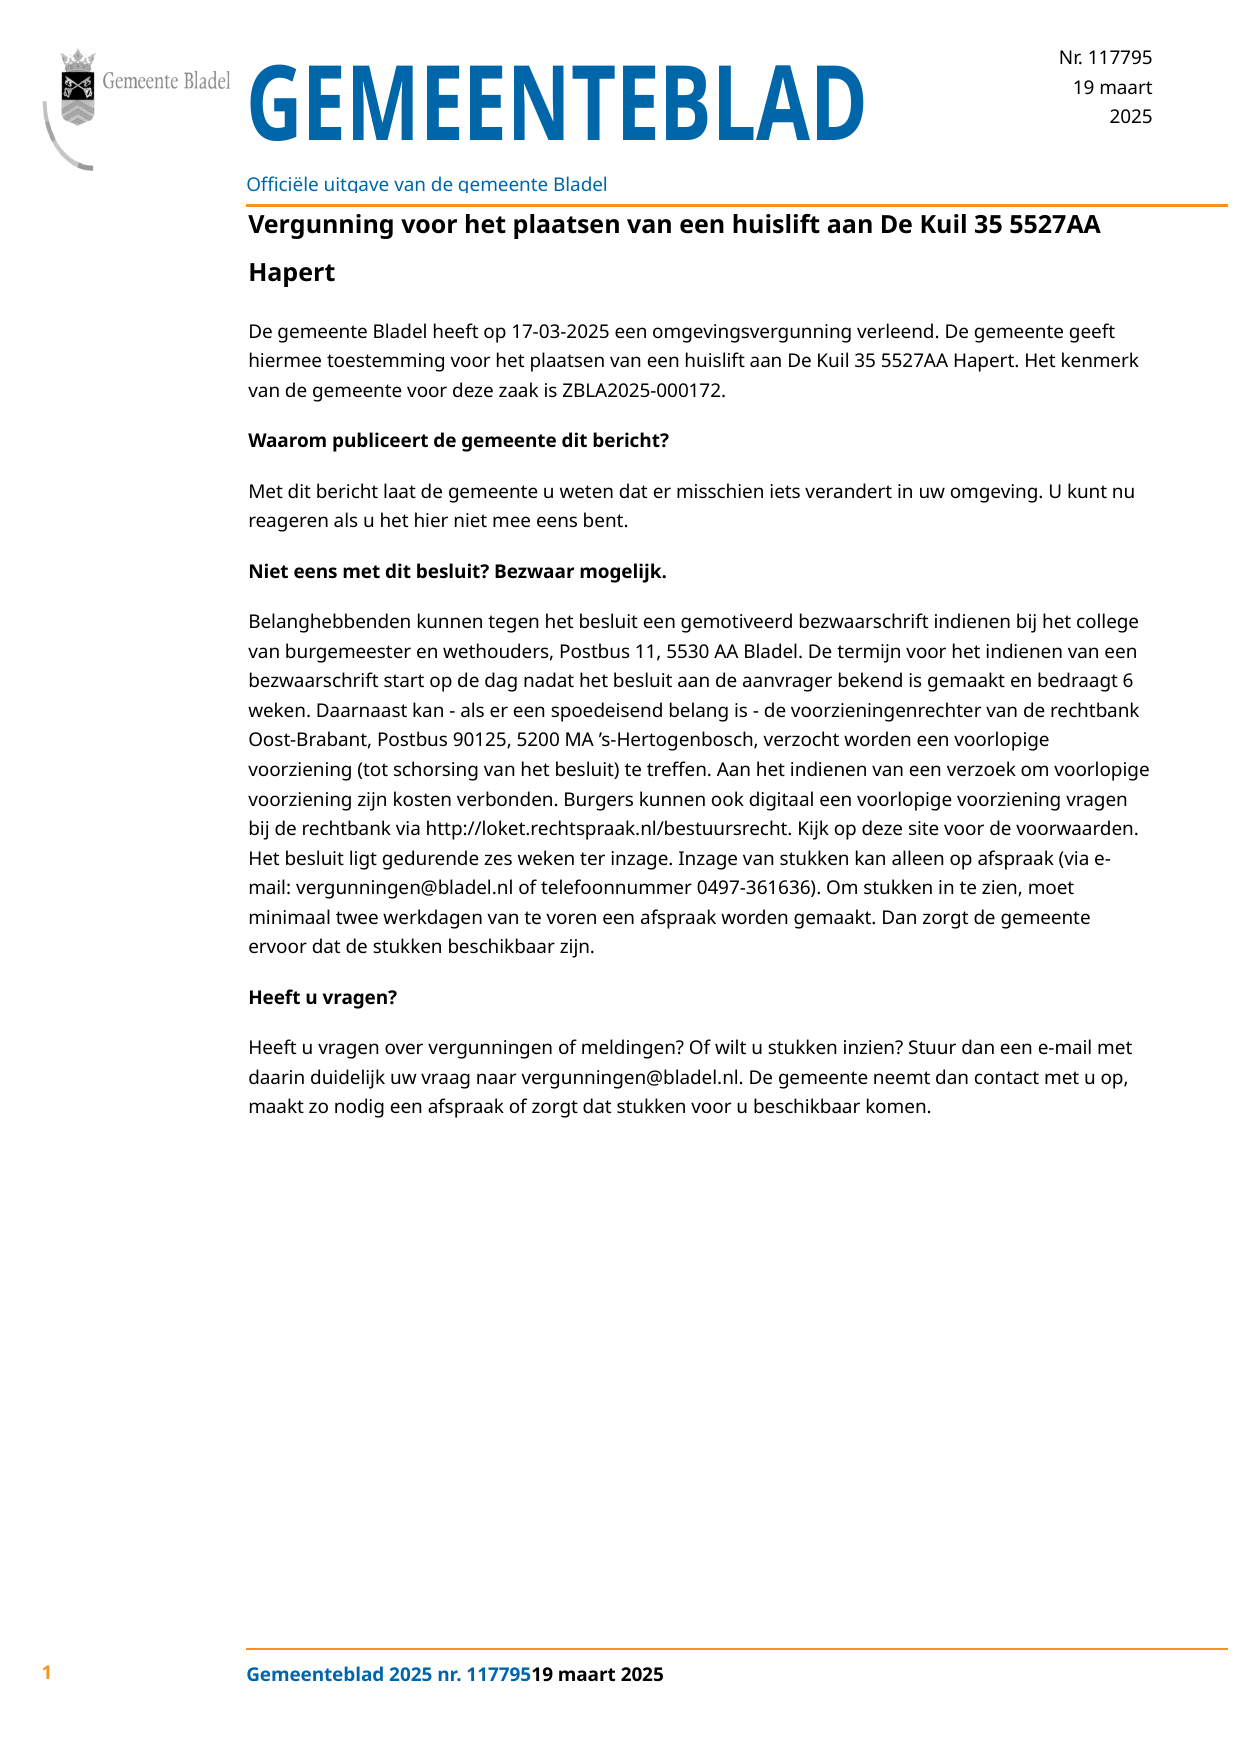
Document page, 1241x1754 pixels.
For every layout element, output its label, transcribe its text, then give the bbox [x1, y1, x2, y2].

text Niet eens met dit besluit? Bezwaar mogelijk. [248, 558, 1152, 584]
text Heeft u vragen? [248, 984, 1152, 1010]
text Met dit bericht laat de gemeente u weten dat er misschien iets verandert in uw omgeving. U kunt nu reageren als u het hier niet mee eens bent. [248, 478, 1152, 533]
text Waarom publiceert de gemeente dit bericht? [248, 427, 1152, 453]
text Vergunning voor het plaatsen van een huislift aan De Kuil 35 5527AA Hapert [248, 207, 1152, 288]
text Heeft u vragen over vergunningen of meldingen? Of wilt u stukken inzien? Stuur dan een e-mail met daarin duidelijk uw vraag naar vergunningen@bladel.nl. De gemeente neemt dan contact met u op, maakt zo nodig een afspraak of zorgt dat stukken voor u beschikbaar komen. [248, 1034, 1152, 1119]
text De gemeente Bladel heeft op 17-03-2025 een omgevingsvergunning verleend. De gemeente geeft hiermee toestemming voor het plaatsen van een huislift aan De Kuil 35 5527AA Hapert. Het kenmerk van de gemeente voor deze zaak is ZBLA2025-000172. [248, 318, 1152, 403]
text Belanghebbenden kunnen tegen het besluit een gemotiveerd bezwaarschrift indienen bij het college van burgemeester en wethouders, Postbus 11, 5530 AA Bladel. De termijn voor het indienen van een bezwaarschrift start op de dag nadat het besluit aan de aanvrager bekend is gemaakt en bedraagt 6 weken. Daarnaast kan - als er een spoedeisend belang is - de voorzieningenrechter van de rechtbank Oost-Brabant, Postbus 90125, 5200 MA ’s-Hertogenbosch, verzocht worden een voorlopige voorziening (tot schorsing van het besluit) te treffen. Aan het indienen van een verzoek om voorlopige voorziening zijn kosten verbonden. Burgers kunnen ook digitaal een voorlopige voorziening vragen bij de rechtbank via http://loket.rechtspraak.nl/bestuursrecht. Kijk op deze site voor de voorwaarden. Het besluit ligt gedurende zes weken ter inzage. Inzage van stukken kan alleen op afspraak (via e-mail: vergunningen@bladel.nl of telefoonnummer 0497-361636). Om stukken in te zien, moet minimaal twee werkdagen van te voren een afspraak worden gemaakt. Dan zorgt de gemeente ervoor dat de stukken beschikbaar zijn. [248, 608, 1152, 959]
picture [41, 47, 231, 172]
